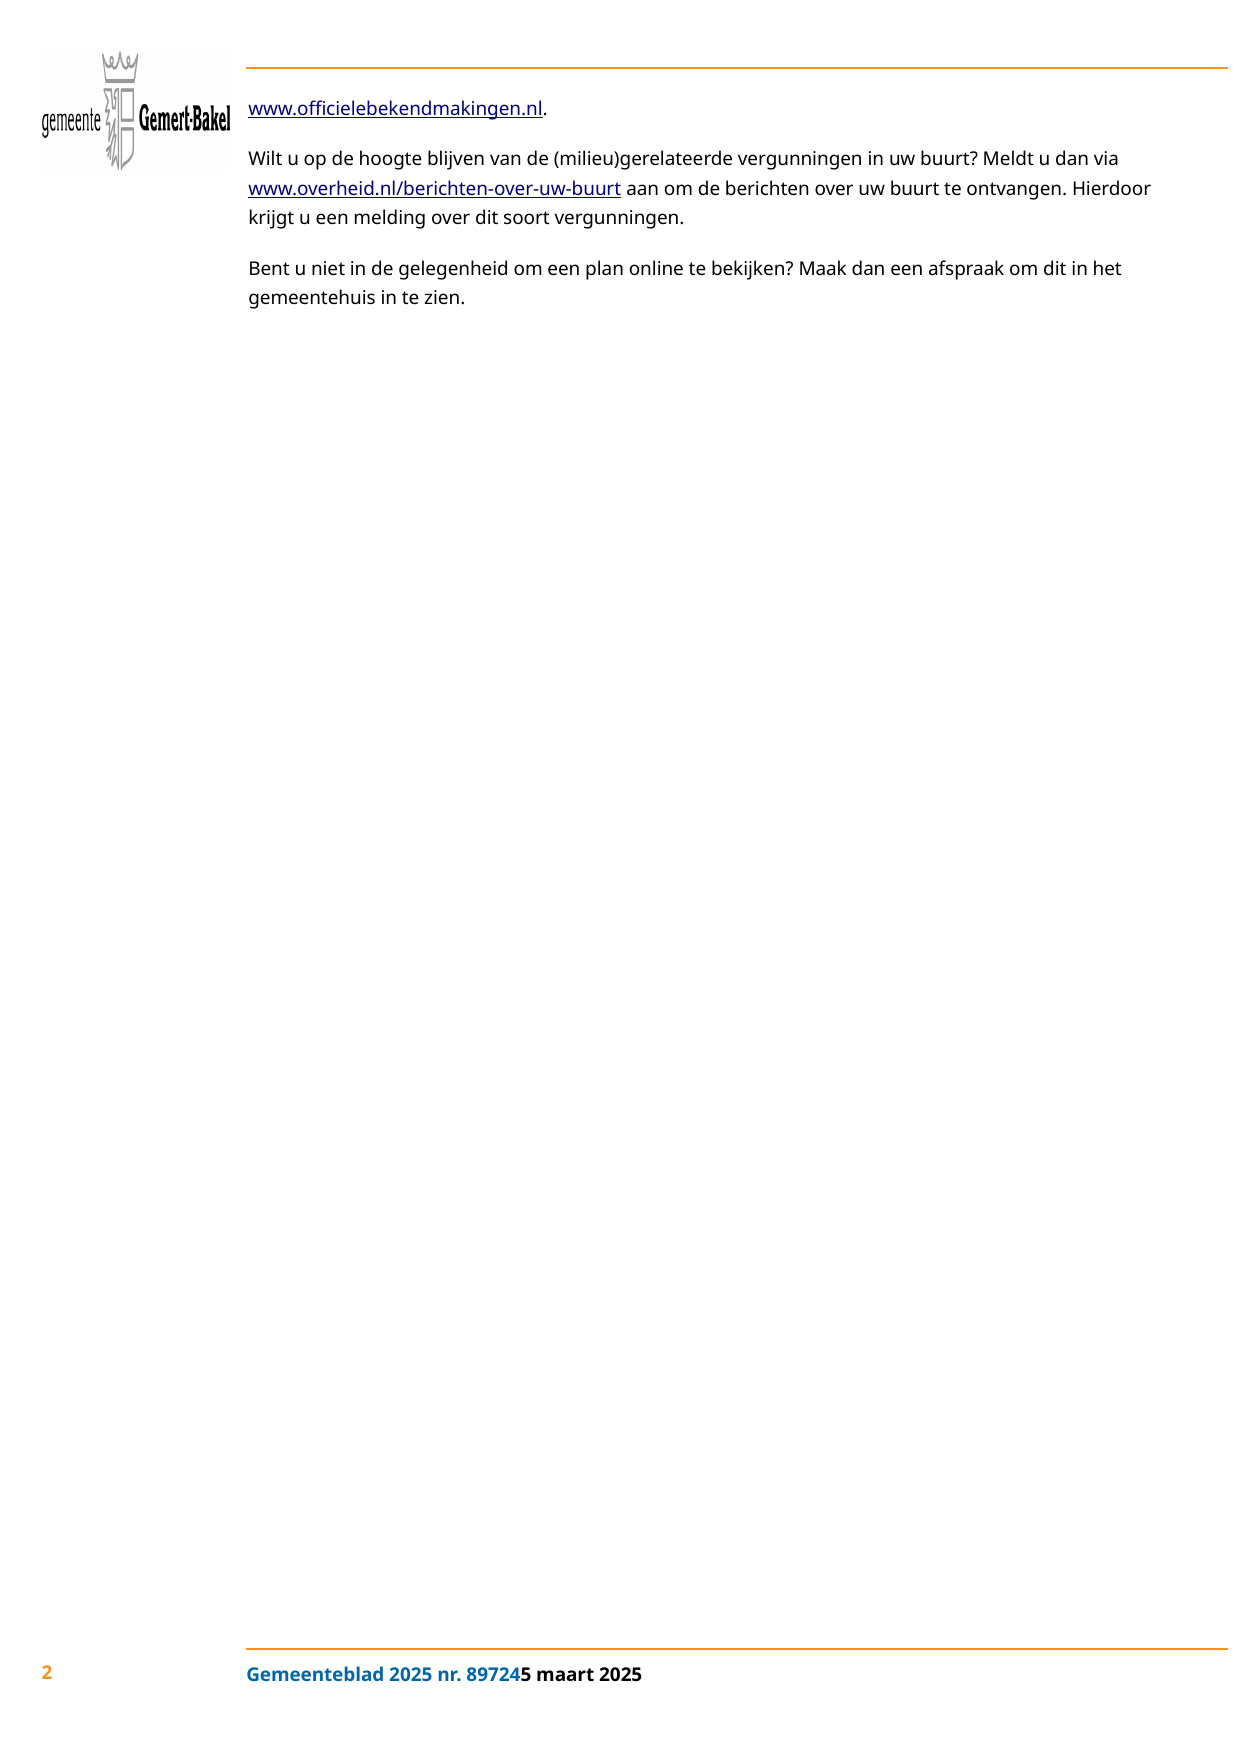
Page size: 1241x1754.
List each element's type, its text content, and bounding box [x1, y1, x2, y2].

text Bent u niet in de gelegenheid om een plan online te bekijken? Maak dan een afspraak om dit in het gemeentehuis in te zien. [248, 255, 1152, 310]
picture [41, 47, 231, 172]
text Wilt u op de hoogte blijven van de (milieu)gerelateerde vergunningen in uw buurt? Meldt u dan via www.overheid.nl/berichten-over-uw-buurt aan om de berichten over uw buurt te ontvangen. Hierdoor krijgt u een melding over dit soort vergunningen. [248, 145, 1152, 230]
text www.officielebekendmakingen.nl. [248, 95, 1152, 121]
